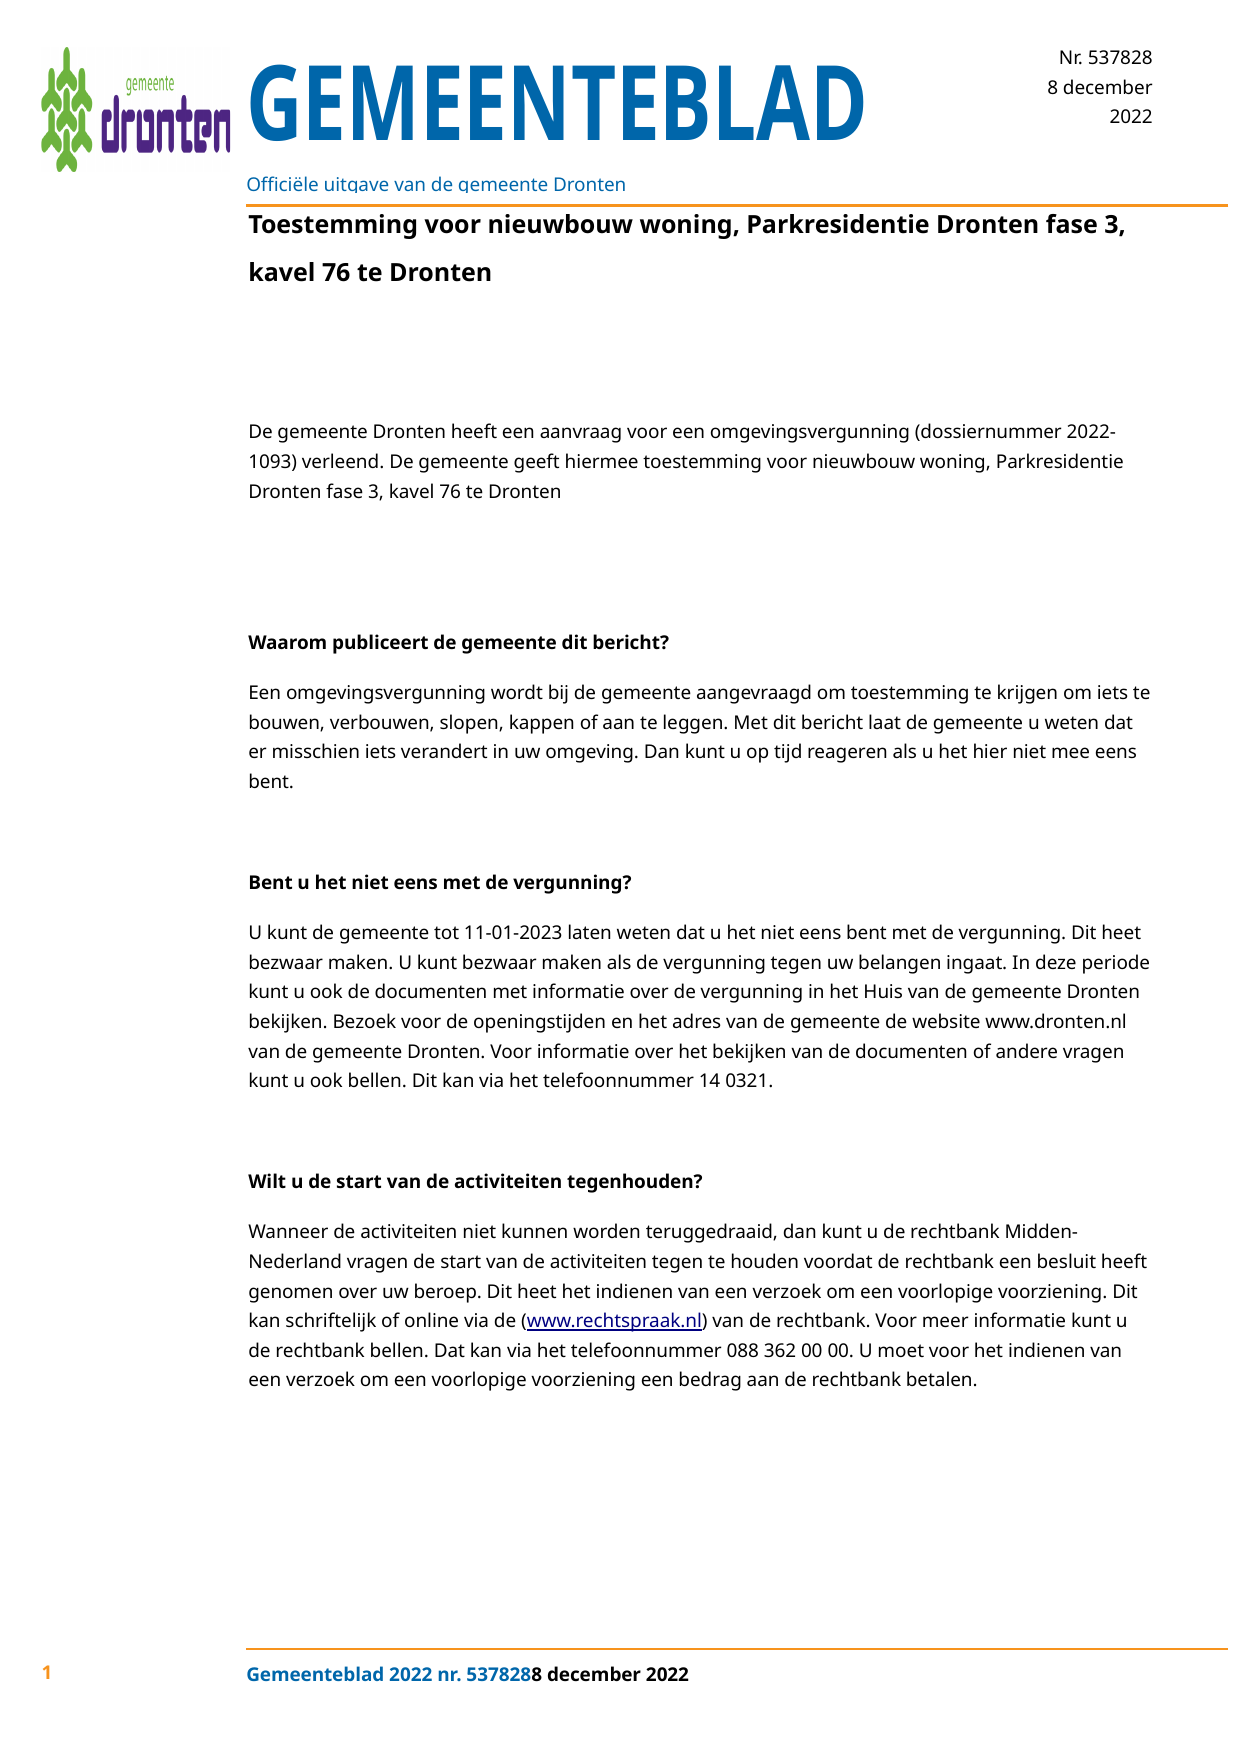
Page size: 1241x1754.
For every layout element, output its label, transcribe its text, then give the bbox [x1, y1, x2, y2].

text U kunt de gemeente tot 11-01-2023 laten weten dat u het niet eens bent met de vergunning. Dit heet bezwaar maken. U kunt bezwaar maken als de vergunning tegen uw belangen ingaat. In deze periode kunt u ook de documenten met informatie over de vergunning in het Huis van de gemeente Dronten bekijken. Bezoek voor de openingstijden en het adres van de gemeente de website www.dronten.nl van de gemeente Dronten. Voor informatie over het bekijken van de documenten of andere vragen kunt u ook bellen. Dit kan via het telefoonnummer 14 0321. [248, 919, 1152, 1093]
text Een omgevingsvergunning wordt bij de gemeente aangevraagd om toestemming te krijgen om iets te bouwen, verbouwen, slopen, kappen of aan te leggen. Met dit bericht laat de gemeente u weten dat er misschien iets verandert in uw omgeving. Dan kunt u op tijd reageren als u het hier niet mee eens bent. [248, 679, 1152, 794]
text Waarom publiceert de gemeente dit bericht? [248, 629, 1152, 655]
text Wilt u de start van de activiteiten tegenhouden? [248, 1168, 1152, 1194]
text De gemeente Dronten heeft een aanvraag voor een omgevingsvergunning (dossiernummer 2022-1093) verleend. De gemeente geeft hiermee toestemming voor nieuwbouw woning, Parkresidentie Dronten fase 3, kavel 76 te Dronten [248, 419, 1152, 504]
text Toestemming voor nieuwbouw woning, Parkresidentie Dronten fase 3, kavel 76 te Dronten [248, 207, 1152, 288]
text Bent u het niet eens met de vergunning? [248, 869, 1152, 895]
picture [41, 47, 231, 172]
text Wanneer de activiteiten niet kunnen worden teruggedraaid, dan kunt u de rechtbank Midden-Nederland vragen de start van de activiteiten tegen te houden voordat de rechtbank een besluit heeft genomen over uw beroep. Dit heet het indienen van een verzoek om een voorlopige voorziening. Dit kan schriftelijk of online via de (www.rechtspraak.nl) van de rechtbank. Voor meer informatie kunt u de rechtbank bellen. Dat kan via het telefoonnummer 088 362 00 00. U moet voor het indienen van een verzoek om een voorlopige voorziening een bedrag aan de rechtbank betalen. [248, 1219, 1152, 1392]
